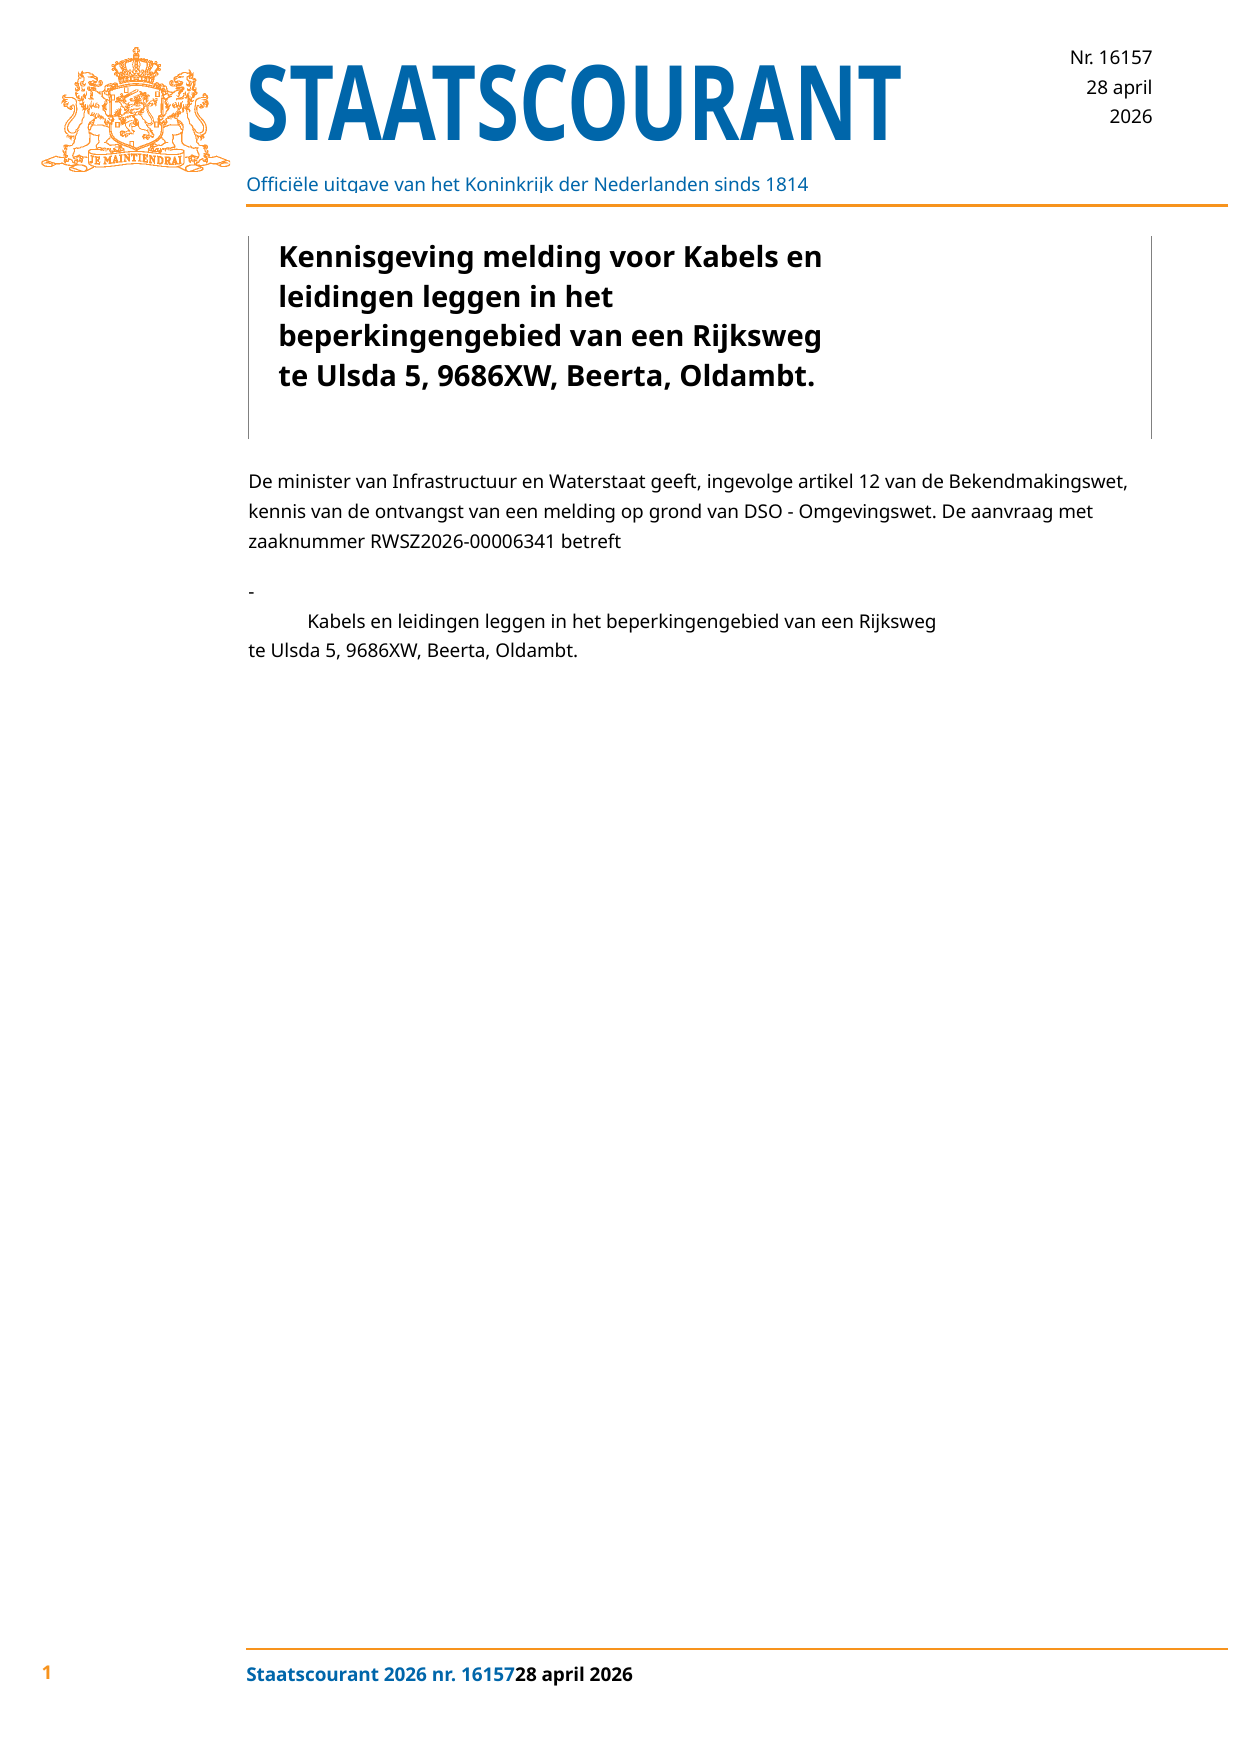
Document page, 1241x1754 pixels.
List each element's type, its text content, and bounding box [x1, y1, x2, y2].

text De minister van Infrastructuur en Waterstaat geeft, ingevolge artikel 12 van de Bekendmakingswet, kennis van de ontvangst van een melding op grond van DSO - Omgevingswet. De aanvraag met zaaknummer RWSZ2026-00006341 betreft [248, 469, 1152, 553]
table_header Kennisgeving melding voor Kabels en leidingen leggen in het beperkingengebied van een Rijksweg te Ulsda 5, 9686XW, Beerta, Oldambt. [249, 236, 850, 439]
picture [41, 47, 231, 172]
text te Ulsda 5, 9686XW, Beerta, Oldambt. [248, 637, 1152, 663]
list Kabels en leidingen leggen in het beperkingengebied van een Rijksweg [248, 608, 1152, 633]
picture [912, 236, 1090, 414]
table_header [850, 236, 912, 413]
table_header [1090, 236, 1151, 413]
table_header [850, 414, 1151, 439]
